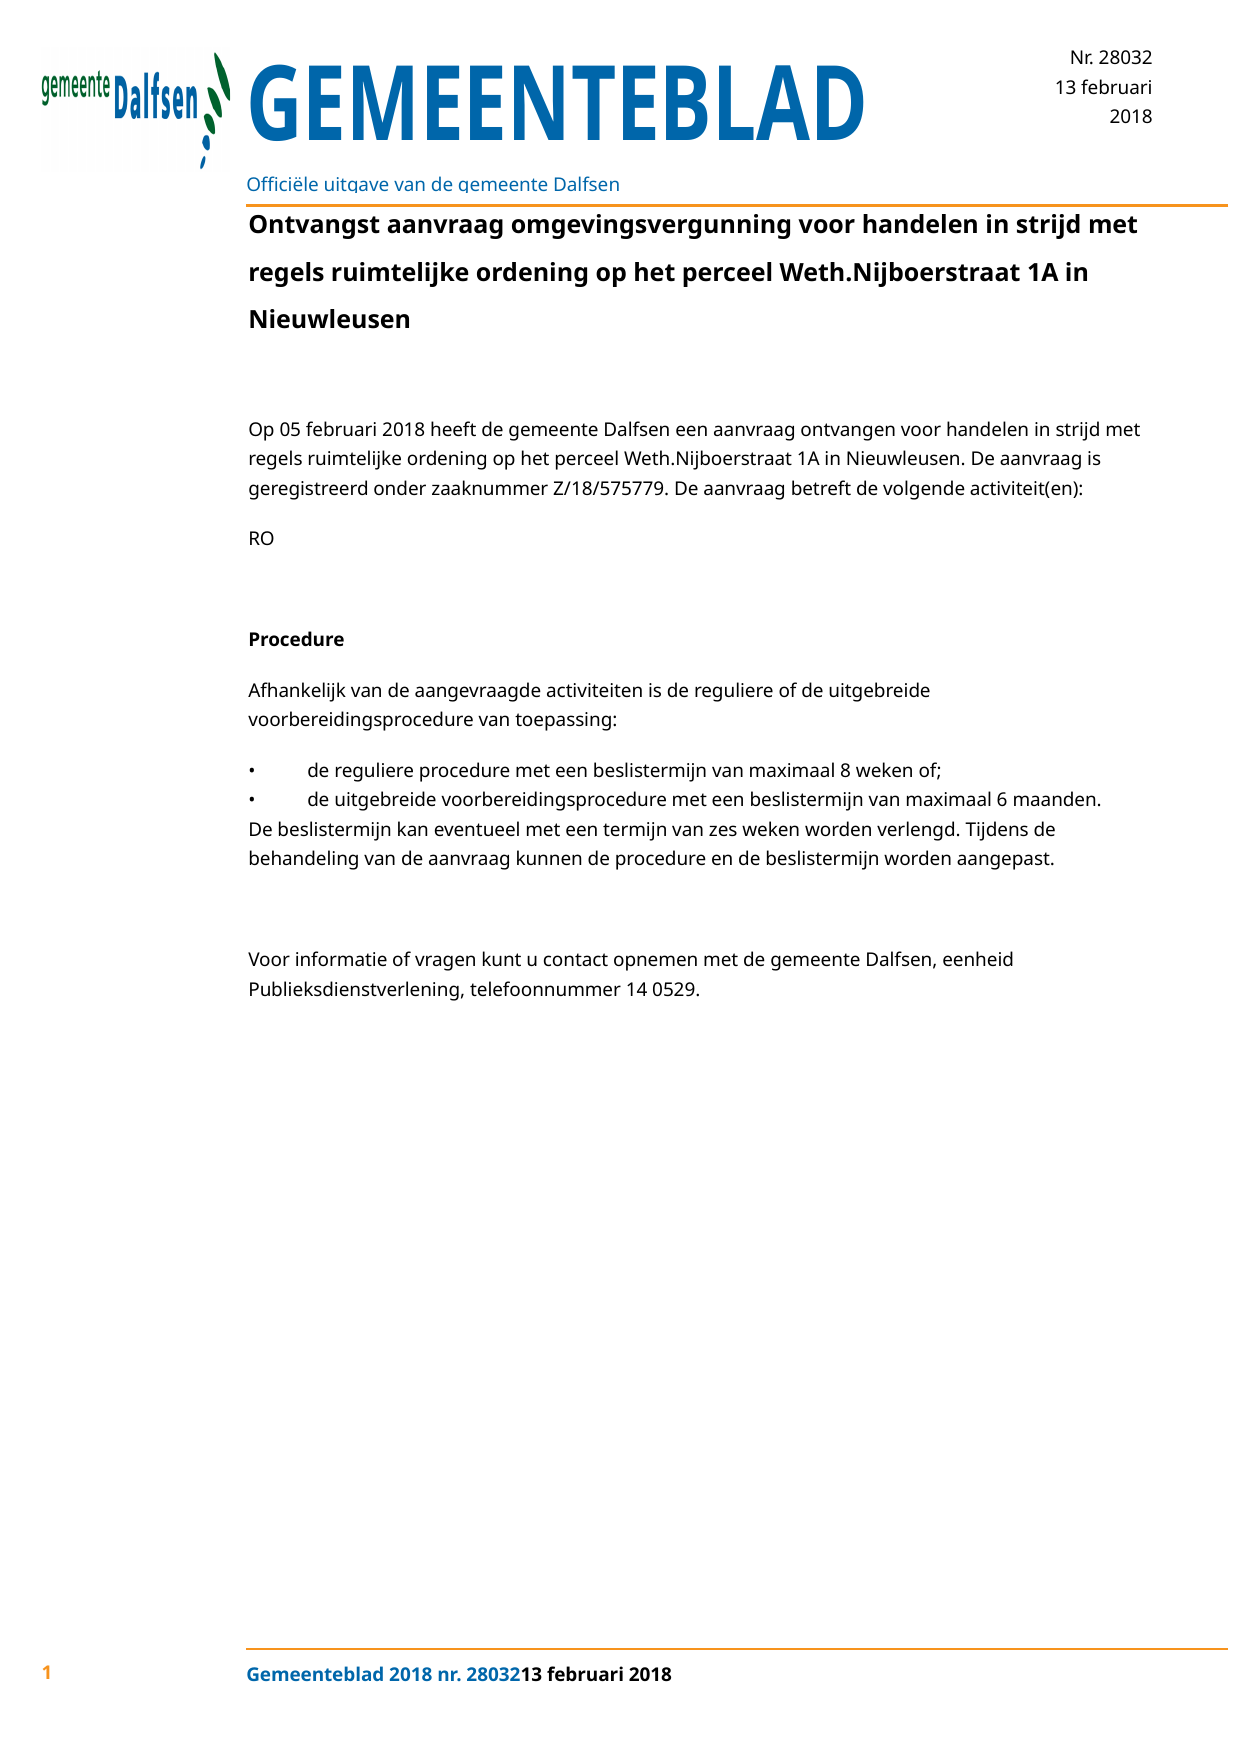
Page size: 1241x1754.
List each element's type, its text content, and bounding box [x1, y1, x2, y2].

list de uitgebreide voorbereidingsprocedure met een beslistermijn van maximaal 6 maanden. [248, 786, 1152, 812]
text Procedure [248, 626, 1152, 652]
text Voor informatie of vragen kunt u contact opnemen met de gemeente Dalfsen, eenheid Publieksdienstverlening, telefoonnummer 14 0529. [248, 946, 1152, 1002]
text RO [248, 526, 1152, 551]
list de reguliere procedure met een beslistermijn van maximaal 8 weken of; [248, 757, 1152, 782]
picture [41, 47, 231, 172]
text De beslistermijn kan eventueel met een termijn van zes weken worden verlengd. Tijdens de behandeling van de aanvraag kunnen de procedure en de beslistermijn worden aangepast. [248, 816, 1152, 871]
text Ontvangst aanvraag omgevingsvergunning voor handelen in strijd met regels ruimtelijke ordening op het perceel Weth.Nijboerstraat 1A in Nieuwleusen [248, 207, 1152, 336]
text Op 05 februari 2018 heeft de gemeente Dalfsen een aanvraag ontvangen voor handelen in strijd met regels ruimtelijke ordening op het perceel Weth.Nijboerstraat 1A in Nieuwleusen. De aanvraag is geregistreerd onder zaaknummer Z/18/575779. De aanvraag betreft de volgende activiteit(en): [248, 416, 1152, 501]
text Afhankelijk van de aangevraagde activiteiten is de reguliere of de uitgebreide voorbereidingsprocedure van toepassing: [248, 677, 1152, 732]
